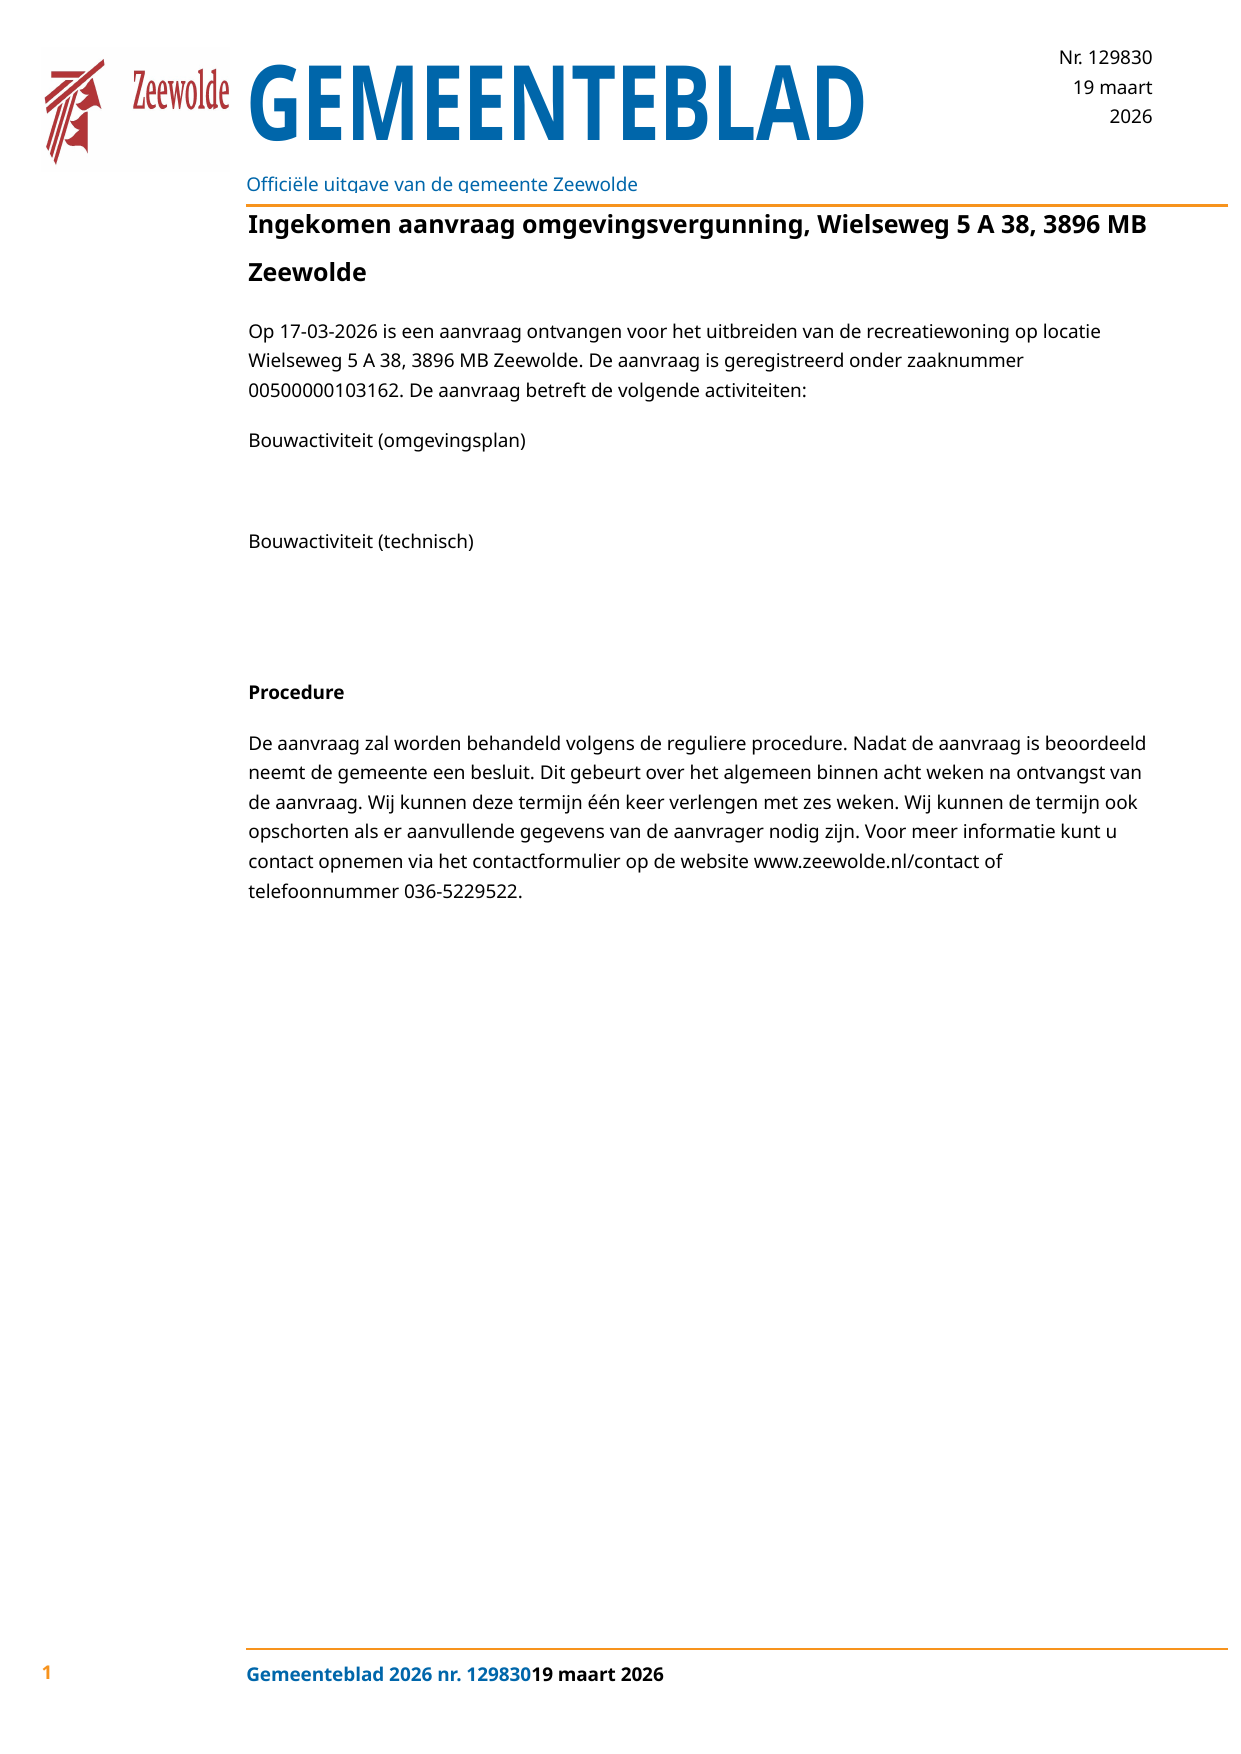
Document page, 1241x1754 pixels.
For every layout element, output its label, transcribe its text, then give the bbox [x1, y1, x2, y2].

picture [41, 47, 231, 172]
text De aanvraag zal worden behandeld volgens de reguliere procedure. Nadat de aanvraag is beoordeeld neemt de gemeente een besluit. Dit gebeurt over het algemeen binnen acht weken na ontvangst van de aanvraag. Wij kunnen deze termijn één keer verlengen met zes weken. Wij kunnen de termijn ook opschorten als er aanvullende gegevens van de aanvrager nodig zijn. Voor meer informatie kunt u contact opnemen via het contactformulier op de website www.zeewolde.nl/contact of telefoonnummer 036-5229522. [248, 730, 1152, 904]
text Bouwactiviteit (omgevingsplan) [248, 427, 1152, 453]
text Procedure [248, 679, 1152, 705]
text Ingekomen aanvraag omgevingsvergunning, Wielseweg 5 A 38, 3896 MB Zeewolde [248, 207, 1152, 288]
text Bouwactiviteit (technisch) [248, 528, 1152, 554]
text Op 17-03-2026 is een aanvraag ontvangen voor het uitbreiden van de recreatiewoning op locatie Wielseweg 5 A 38, 3896 MB Zeewolde. De aanvraag is geregistreerd onder zaaknummer 00500000103162. De aanvraag betreft de volgende activiteiten: [248, 318, 1152, 403]
